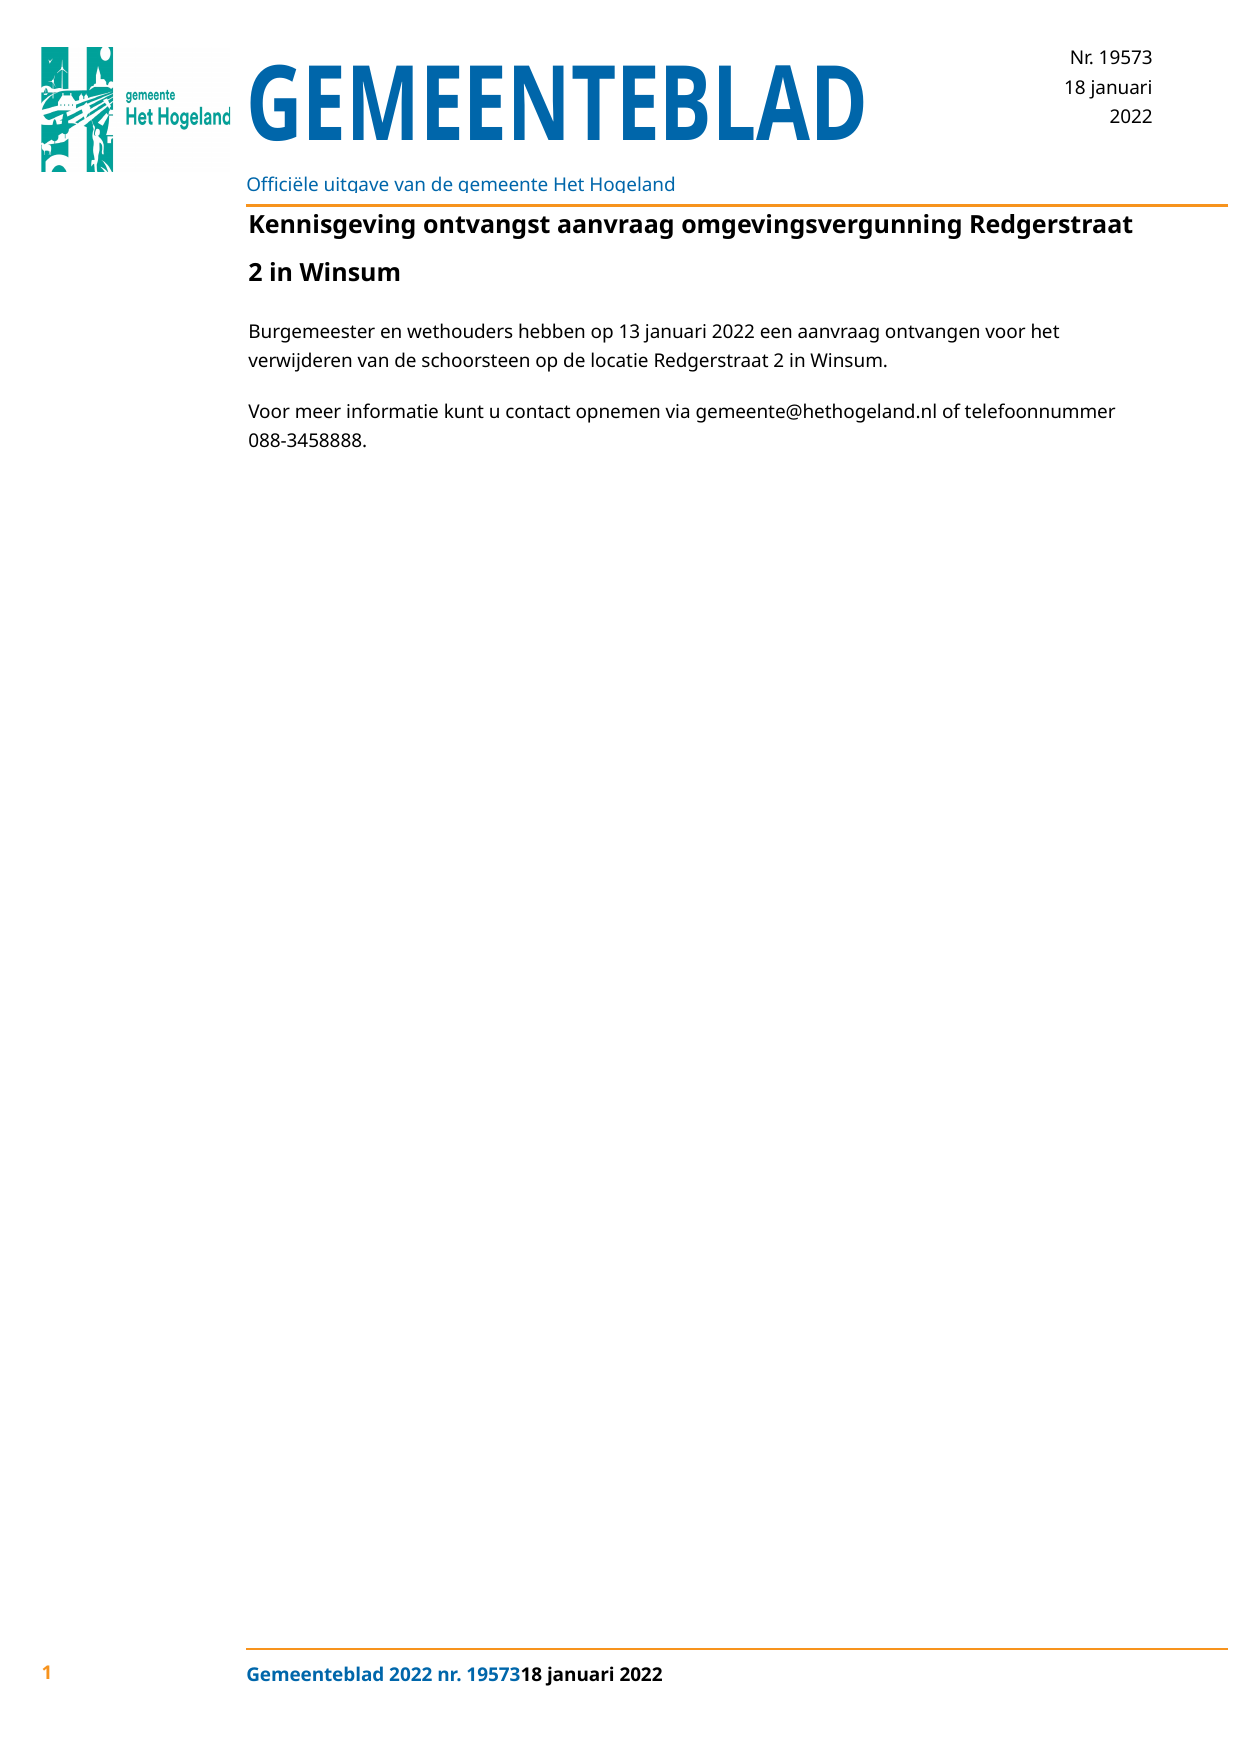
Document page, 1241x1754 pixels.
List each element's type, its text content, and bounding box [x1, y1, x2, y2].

text Burgemeester en wethouders hebben op 13 januari 2022 een aanvraag ontvangen voor het verwijderen van de schoorsteen op de locatie Redgerstraat 2 in Winsum. [248, 318, 1152, 373]
picture [41, 47, 231, 172]
text Kennisgeving ontvangst aanvraag omgevingsvergunning Redgerstraat 2 in Winsum [248, 207, 1152, 288]
text Voor meer informatie kunt u contact opnemen via gemeente@hethogeland.nl of telefoonnummer 088-3458888. [248, 398, 1152, 453]
